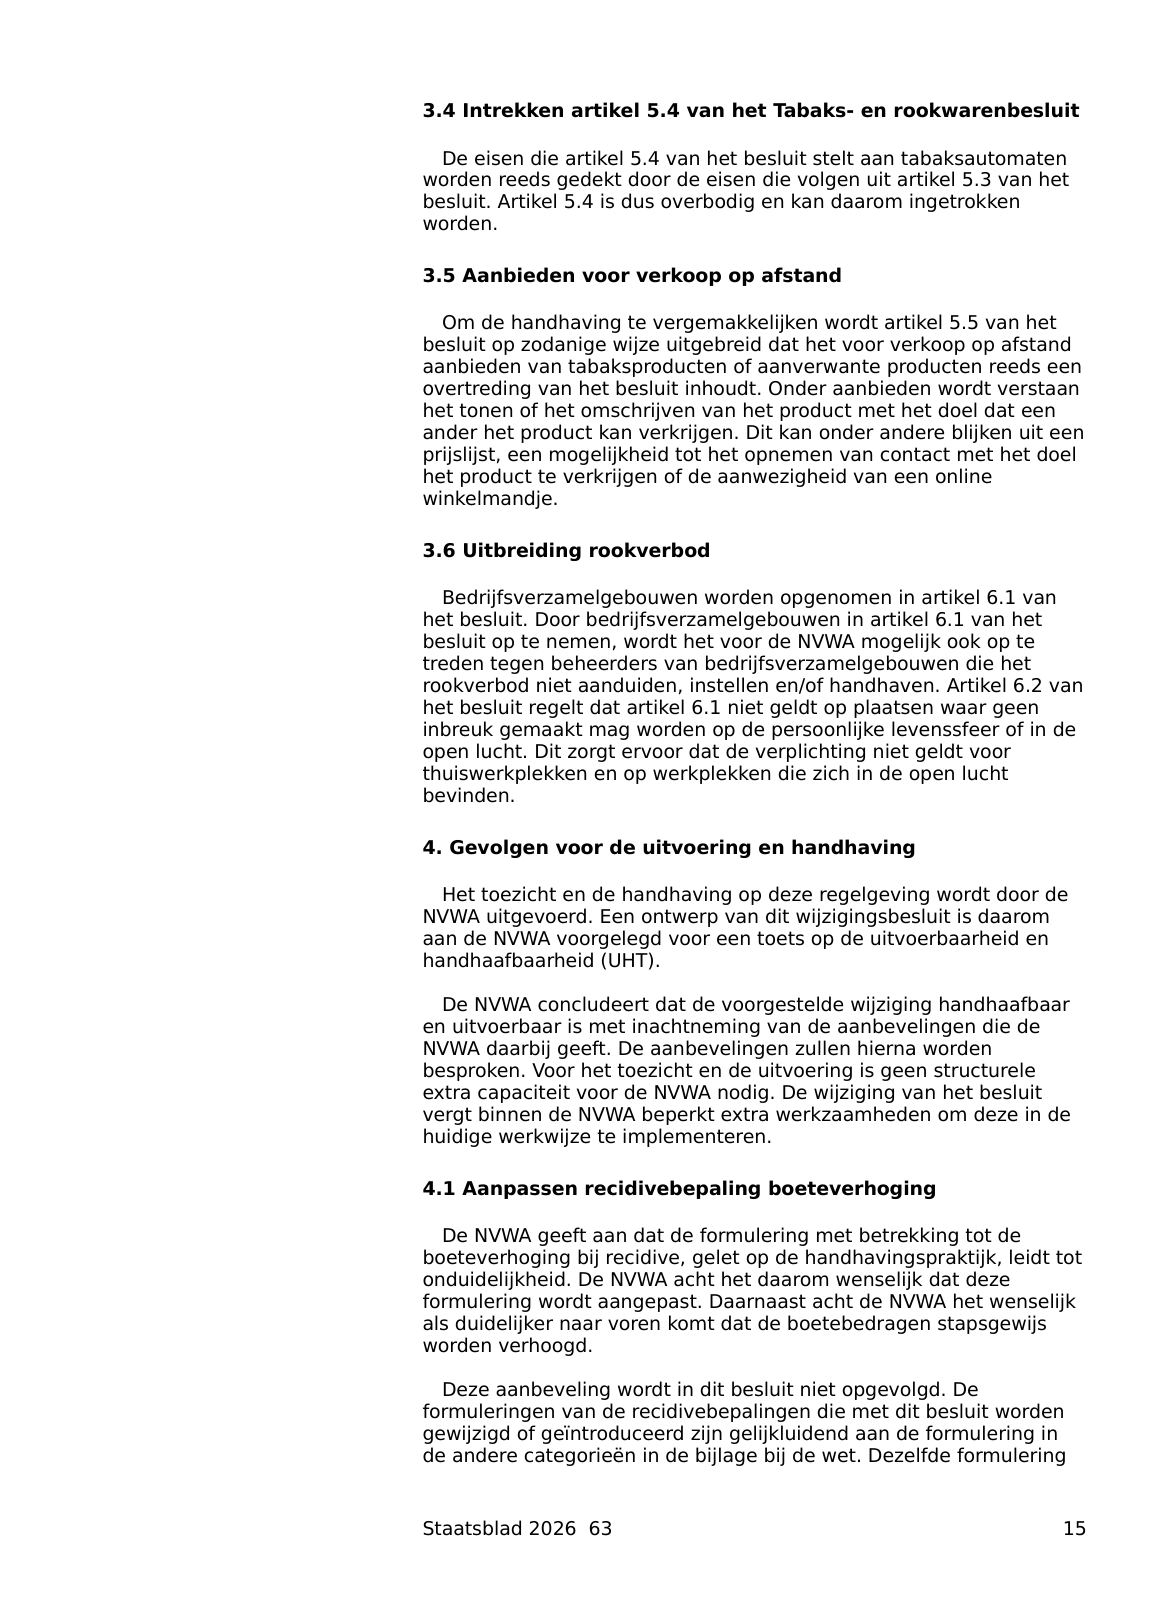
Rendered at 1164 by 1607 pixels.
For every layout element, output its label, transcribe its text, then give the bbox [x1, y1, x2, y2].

text De eisen die artikel 5.4 van het besluit stelt aan tabaksautomaten worden reeds gedekt door de eisen die volgen uit artikel 5.3 van het besluit. Artikel 5.4 is dus overbodig en kan daarom ingetrokken worden. [422, 147, 1087, 235]
text Het toezicht en de handhaving op deze regelgeving wordt door de NVWA uitgevoerd. Een ontwerp van dit wijzigingsbesluit is daarom aan de NVWA voorgelegd voor een toets op de uitvoerbaarheid en handhaafbaarheid (UHT). [422, 884, 1087, 972]
text Bedrijfsverzamelgebouwen worden opgenomen in artikel 6.1 van het besluit. Door bedrijfsverzamelgebouwen in artikel 6.1 van het besluit op te nemen, wordt het voor de NVWA mogelijk ook op te treden tegen beheerders van bedrijfsverzamelgebouwen die het rookverbod niet aanduiden, instellen en/of handhaven. Artikel 6.2 van het besluit regelt dat artikel 6.1 niet geldt op plaatsen waar geen inbreuk gemaakt mag worden op de persoonlijke levenssfeer of in de open lucht. Dit zorgt ervoor dat de verplichting niet geldt voor thuiswerkplekken en op werkplekken die zich in de open lucht bevinden. [422, 587, 1087, 807]
subtitle 4.1 Aanpassen recidivebepaling boeteverhoging [422, 1178, 1087, 1200]
subtitle 3.5 Aanbieden voor verkoop op afstand [422, 265, 1087, 287]
subtitle 3.6 Uitbreiding rookverbod [422, 540, 1087, 562]
subtitle 3.4 Intrekken artikel 5.4 van het Tabaks- en rookwarenbesluit [422, 100, 1087, 122]
text Deze aanbeveling wordt in dit besluit niet opgevolgd. De formuleringen van de recidivebepalingen die met dit besluit worden gewijzigd of geïntroduceerd zijn gelijkluidend aan de formulering in de andere categorieën in de bijlage bij de wet. Dezelfde formulering [422, 1379, 1087, 1467]
text Om de handhaving te vergemakkelijken wordt artikel 5.5 van het besluit op zodanige wijze uitgebreid dat het voor verkoop op afstand aanbieden van tabaksproducten of aanverwante producten reeds een overtreding van het besluit inhoudt. Onder aanbieden wordt verstaan het tonen of het omschrijven van het product met het doel dat een ander het product kan verkrijgen. Dit kan onder andere blijken uit een prijslijst, een mogelijkheid tot het opnemen van contact met het doel het product te verkrijgen of de aanwezigheid van een online winkelmandje. [422, 312, 1087, 510]
text De NVWA concludeert dat de voorgestelde wijziging handhaafbaar en uitvoerbaar is met inachtneming van de aanbevelingen die de NVWA daarbij geeft. De aanbevelingen zullen hierna worden besproken. Voor het toezicht en de uitvoering is geen structurele extra capaciteit voor de NVWA nodig. De wijziging van het besluit vergt binnen de NVWA beperkt extra werkzaamheden om deze in de huidige werkwijze te implementeren. [422, 994, 1087, 1148]
text De NVWA geeft aan dat de formulering met betrekking tot de boeteverhoging bij recidive, gelet op de handhavingspraktijk, leidt tot onduidelijkheid. De NVWA acht het daarom wenselijk dat deze formulering wordt aangepast. Daarnaast acht de NVWA het wenselijk als duidelijker naar voren komt dat de boetebedragen stapsgewijs worden verhoogd. [422, 1225, 1087, 1357]
subtitle 4. Gevolgen voor de uitvoering en handhaving [422, 837, 1087, 859]
